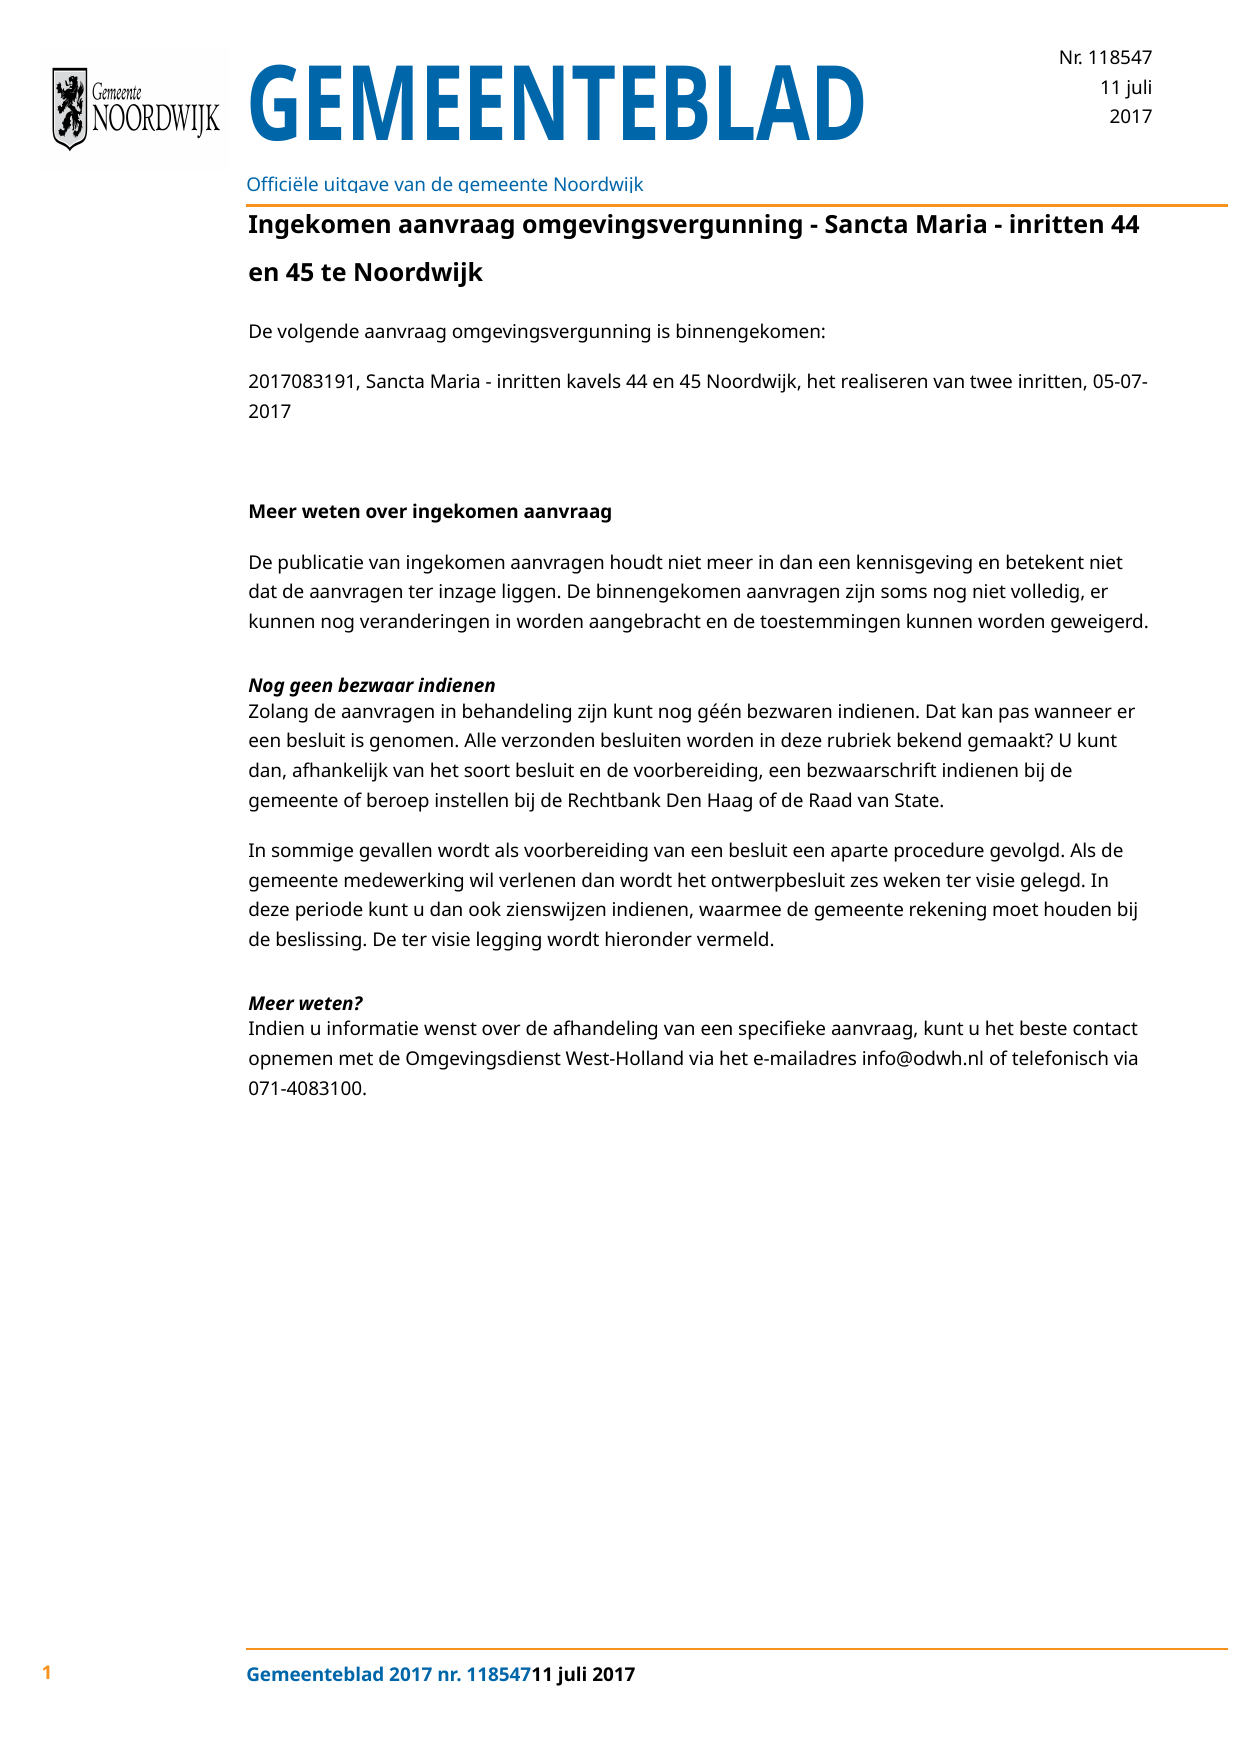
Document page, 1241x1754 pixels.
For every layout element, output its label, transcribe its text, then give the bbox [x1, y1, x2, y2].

text Nog geen bezwaar indienen [248, 672, 1152, 698]
picture [41, 47, 231, 172]
text Ingekomen aanvraag omgevingsvergunning - Sancta Maria - inritten 44 en 45 te Noordwijk [248, 207, 1152, 288]
text 2017083191, Sancta Maria - inritten kavels 44 en 45 Noordwijk, het realiseren van twee inritten, 05-07-2017 [248, 368, 1152, 424]
text De volgende aanvraag omgevingsvergunning is binnengekomen: [248, 318, 1152, 344]
text Meer weten? [248, 990, 1152, 1016]
text Indien u informatie wenst over de afhandeling van een specifieke aanvraag, kunt u het beste contact opnemen met de Omgevingsdienst West-Holland via het e-mailadres info@odwh.nl of telefonisch via 071-4083100. [248, 1016, 1152, 1101]
text De publicatie van ingekomen aanvragen houdt niet meer in dan een kennisgeving en betekent niet dat de aanvragen ter inzage liggen. De binnengekomen aanvragen zijn soms nog niet volledig, er kunnen nog veranderingen in worden aangebracht en de toestemmingen kunnen worden geweigerd. [248, 549, 1152, 634]
text In sommige gevallen wordt als voorbereiding van een besluit een aparte procedure gevolgd. Als de gemeente medewerking wil verlenen dan wordt het ontwerpbesluit zes weken ter visie gelegd. In deze periode kunt u dan ook zienswijzen indienen, waarmee de gemeente rekening moet houden bij de beslissing. De ter visie legging wordt hieronder vermeld. [248, 837, 1152, 952]
text Meer weten over ingekomen aanvraag [248, 499, 1152, 524]
text Zolang de aanvragen in behandeling zijn kunt nog géén bezwaren indienen. Dat kan pas wanneer er een besluit is genomen. Alle verzonden besluiten worden in deze rubriek bekend gemaakt? U kunt dan, afhankelijk van het soort besluit en de voorbereiding, een bezwaarschrift indienen bij de gemeente of beroep instellen bij de Rechtbank Den Haag of de Raad van State. [248, 698, 1152, 812]
